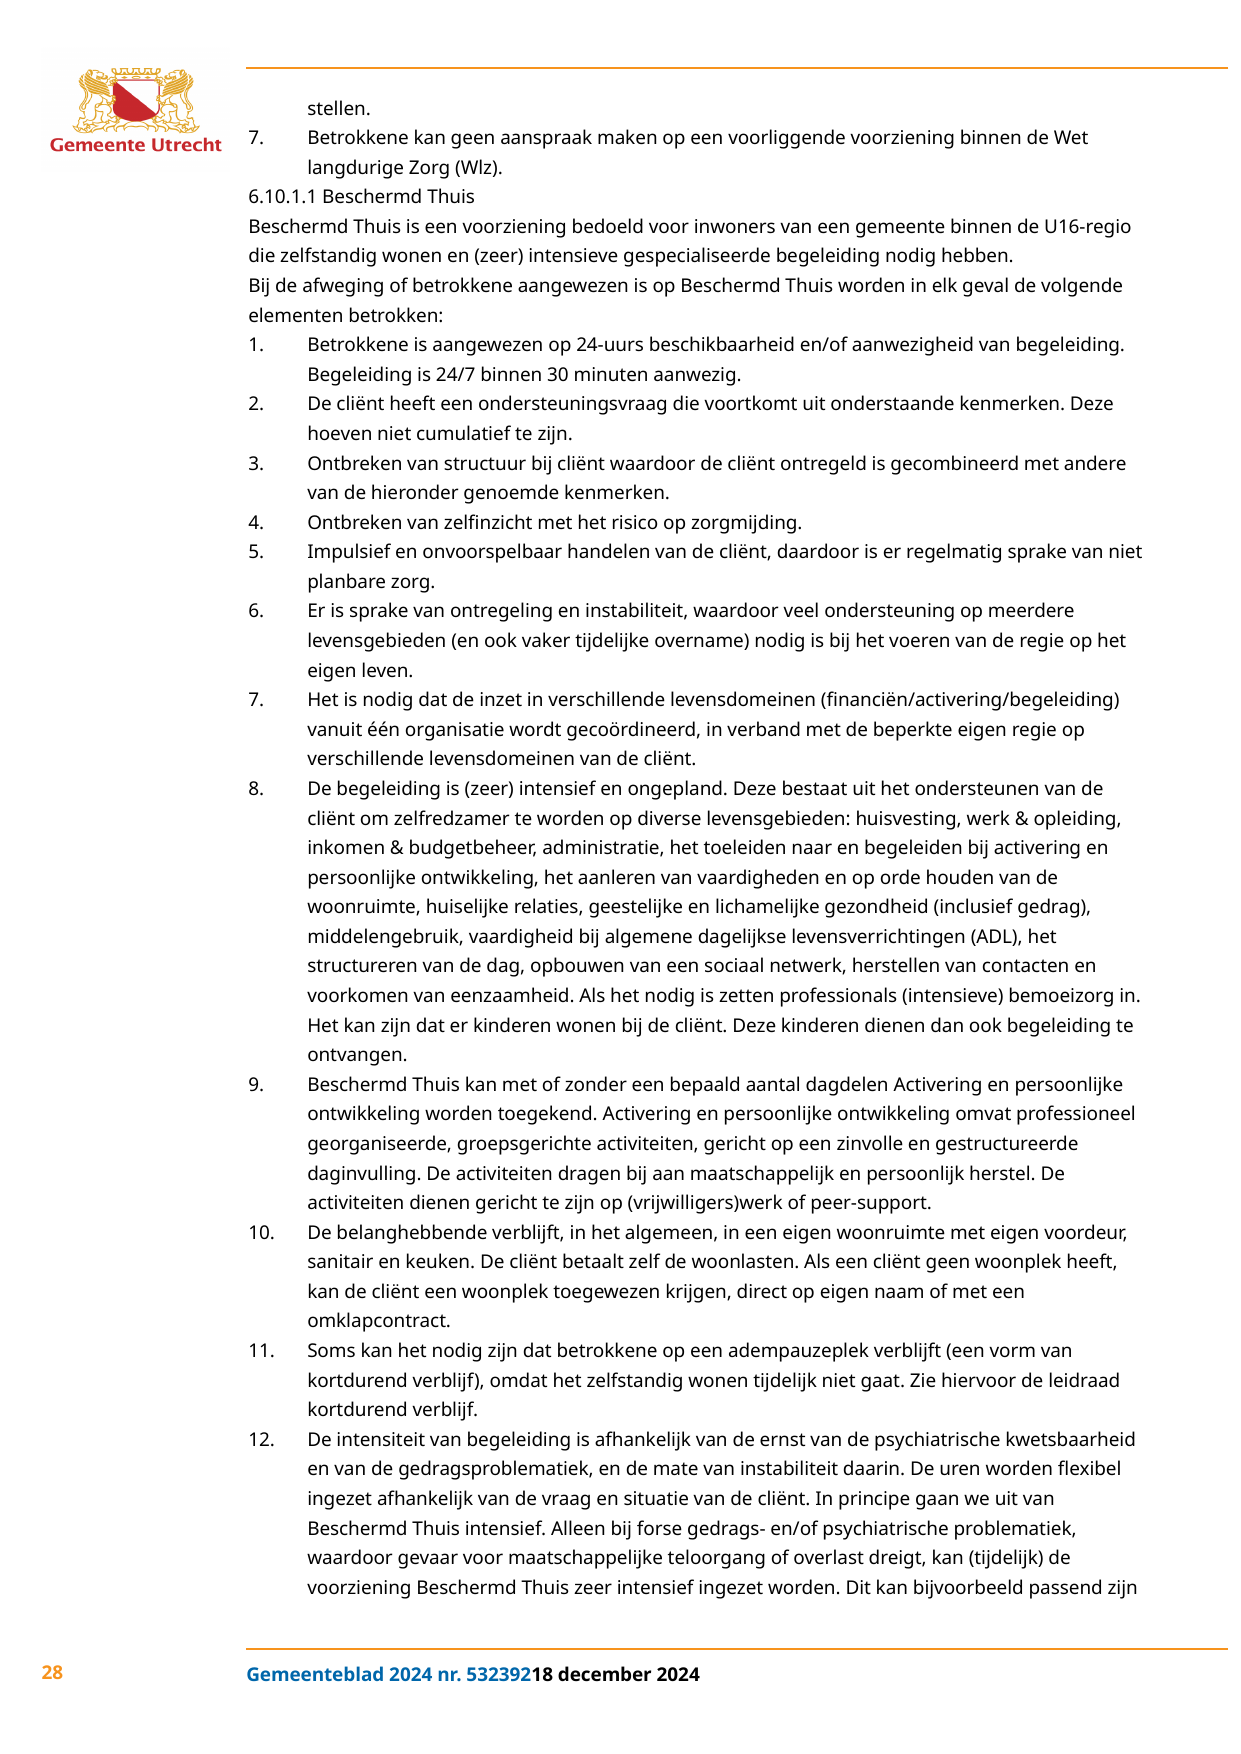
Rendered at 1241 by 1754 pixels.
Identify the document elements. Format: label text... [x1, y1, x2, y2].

list De intensiteit van begeleiding is afhankelijk van de ernst van de psychiatrische kwetsbaarheid en van de gedragsproblematiek, en de mate van instabiliteit daarin. De uren worden flexibel ingezet afhankelijk van de vraag en situatie van de cliënt. In principe gaan we uit van Beschermd Thuis intensief. Alleen bij forse gedrags- en/of psychiatrische problematiek, waardoor gevaar voor maatschappelijke teloorgang of overlast dreigt, kan (tijdelijk) de voorziening Beschermd Thuis zeer intensief ingezet worden. Dit kan bijvoorbeeld passend zijn [248, 1426, 1152, 1600]
list De belanghebbende verblijft, in het algemeen, in een eigen woonruimte met eigen voordeur, sanitair en keuken. De cliënt betaalt zelf de woonlasten. Als een cliënt geen woonplek heeft, kan de cliënt een woonplek toegewezen krijgen, direct op eigen naam of met een omklapcontract. [248, 1219, 1152, 1333]
list stellen. [248, 95, 1152, 121]
list Het is nodig dat de inzet in verschillende levensdomeinen (financiën/activering/begeleiding) vanuit één organisatie wordt gecoördineerd, in verband met de beperkte eigen regie op verschillende levensdomeinen van de cliënt. [248, 686, 1152, 771]
list Beschermd Thuis kan met of zonder een bepaald aantal dagdelen Activering en persoonlijke ontwikkeling worden toegekend. Activering en persoonlijke ontwikkeling omvat professioneel georganiseerde, groepsgerichte activiteiten, gericht op een zinvolle en gestructureerde daginvulling. De activiteiten dragen bij aan maatschappelijk en persoonlijk herstel. De activiteiten dienen gericht te zijn op (vrijwilligers)werk of peer-support. [248, 1071, 1152, 1215]
picture [41, 47, 231, 172]
list Ontbreken van zelfinzicht met het risico op zorgmijding. [248, 509, 1152, 535]
list Er is sprake van ontregeling en instabiliteit, waardoor veel ondersteuning op meerdere levensgebieden (en ook vaker tijdelijke overname) nodig is bij het voeren van de regie op het eigen leven. [248, 598, 1152, 683]
list Betrokkene kan geen aanspraak maken op een voorliggende voorziening binnen de Wet langdurige Zorg (Wlz). [248, 124, 1152, 180]
text Beschermd Thuis is een voorziening bedoeld voor inwoners van een gemeente binnen de U16-regio die zelfstandig wonen en (zeer) intensieve gespecialiseerde begeleiding nodig hebben. [248, 213, 1152, 268]
list Ontbreken van structuur bij cliënt waardoor de cliënt ontregeld is gecombineerd met andere van de hieronder genoemde kenmerken. [248, 450, 1152, 505]
list Betrokkene is aangewezen op 24-uurs beschikbaarheid en/of aanwezigheid van begeleiding. Begeleiding is 24/7 binnen 30 minuten aanwezig. [248, 331, 1152, 387]
text Bij de afweging of betrokkene aangewezen is op Beschermd Thuis worden in elk geval de volgende elementen betrokken: [248, 272, 1152, 328]
list Impulsief en onvoorspelbaar handelen van de cliënt, daardoor is er regelmatig sprake van niet planbare zorg. [248, 538, 1152, 594]
list De begeleiding is (zeer) intensief en ongepland. Deze bestaat uit het ondersteunen van de cliënt om zelfredzamer te worden op diverse levensgebieden: huisvesting, werk & opleiding, inkomen & budgetbeheer, administratie, het toeleiden naar en begeleiden bij activering en persoonlijke ontwikkeling, het aanleren van vaardigheden en op orde houden van de woonruimte, huiselijke relaties, geestelijke en lichamelijke gezondheid (inclusief gedrag), middelengebruik, vaardigheid bij algemene dagelijkse levensverrichtingen (ADL), het structureren van de dag, opbouwen van een sociaal netwerk, herstellen van contacten en voorkomen van eenzaamheid. Als het nodig is zetten professionals (intensieve) bemoeizorg in. Het kan zijn dat er kinderen wonen bij de cliënt. Deze kinderen dienen dan ook begeleiding te ontvangen. [248, 775, 1152, 1067]
text 6.10.1.1 Beschermd Thuis [248, 183, 1152, 209]
list De cliënt heeft een ondersteuningsvraag die voortkomt uit onderstaande kenmerken. Deze hoeven niet cumulatief te zijn. [248, 391, 1152, 446]
list Soms kan het nodig zijn dat betrokkene op een adempauzeplek verblijft (een vorm van kortdurend verblijf), omdat het zelfstandig wonen tijdelijk niet gaat. Zie hiervoor de leidraad kortdurend verblijf. [248, 1337, 1152, 1422]
